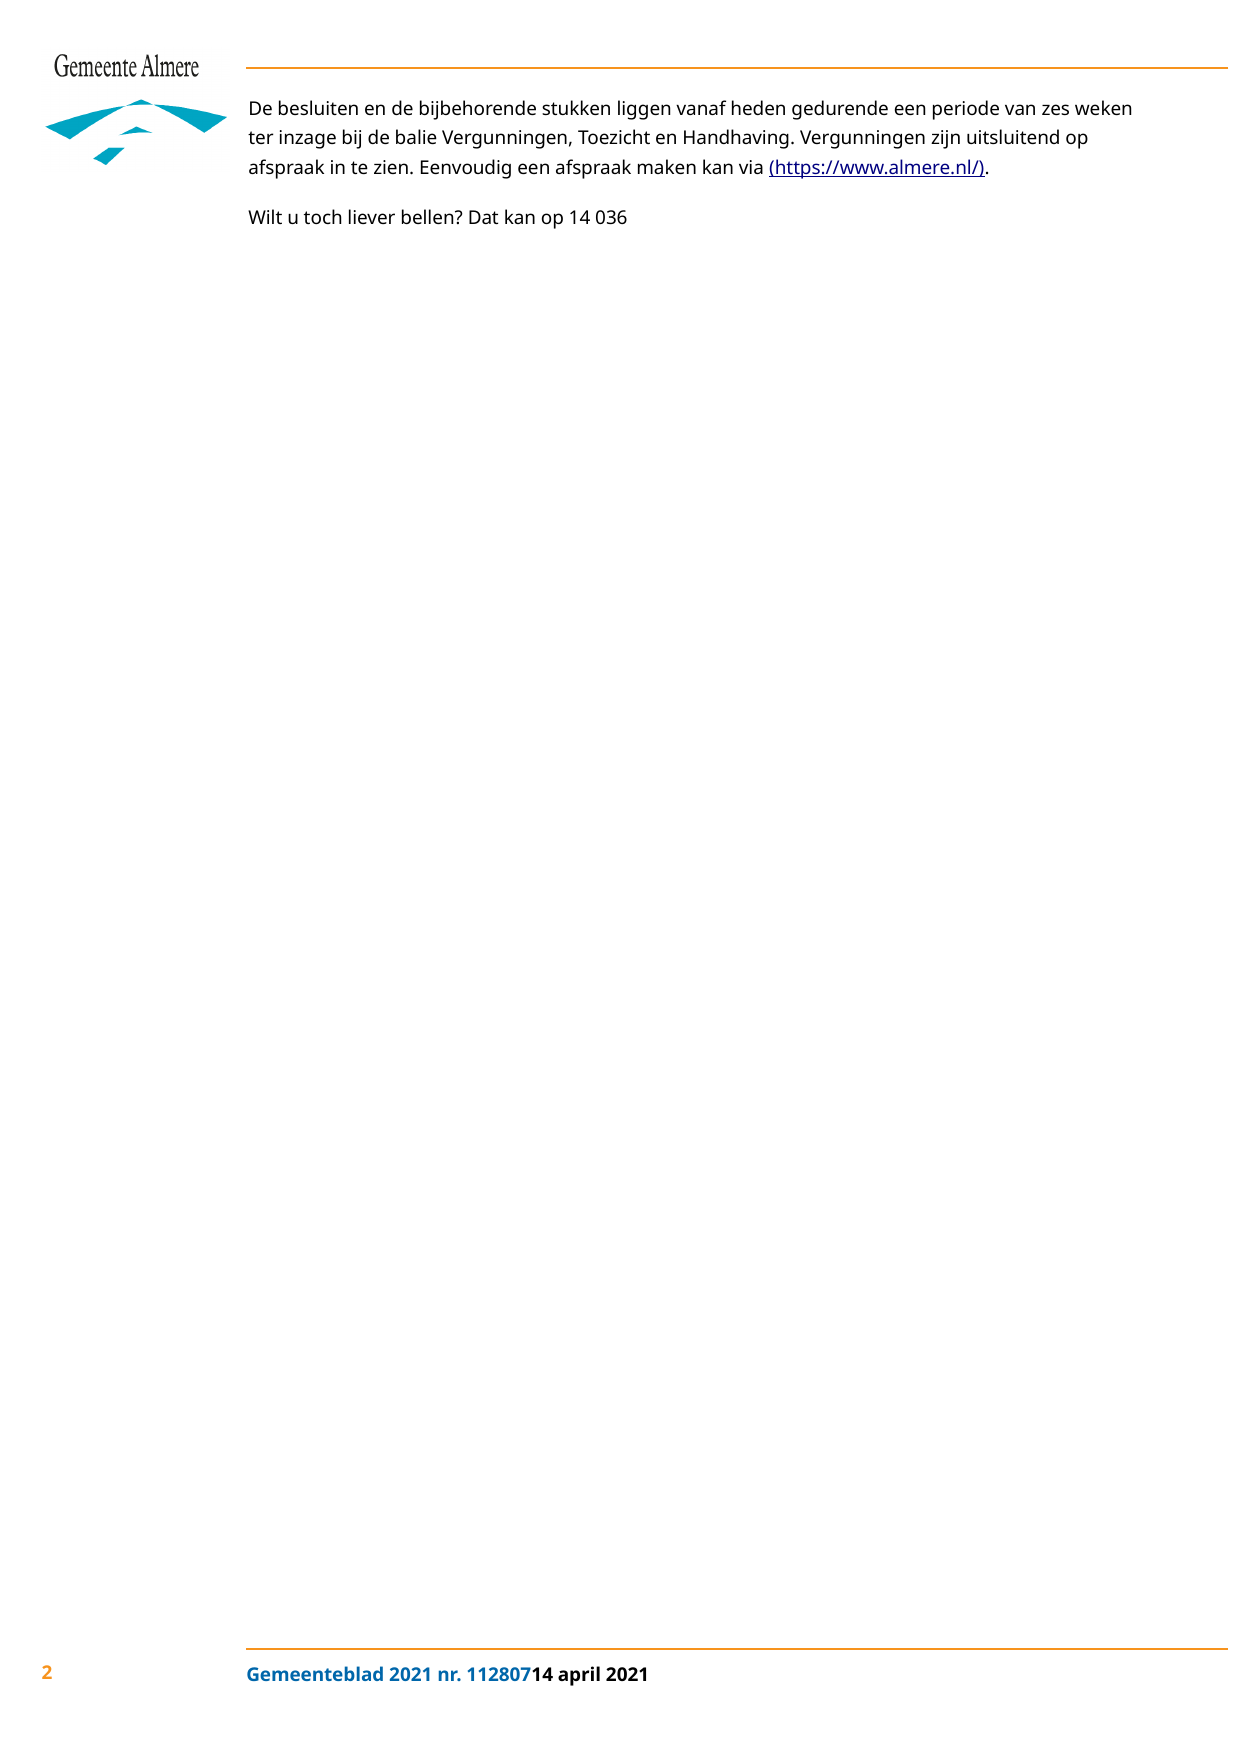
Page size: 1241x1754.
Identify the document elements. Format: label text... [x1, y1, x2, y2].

text Wilt u toch liever bellen? Dat kan op 14 036 [248, 204, 1152, 230]
picture [41, 47, 231, 172]
text De besluiten en de bijbehorende stukken liggen vanaf heden gedurende een periode van zes weken ter inzage bij de balie Vergunningen, Toezicht en Handhaving. Vergunningen zijn uitsluitend op afspraak in te zien. Eenvoudig een afspraak maken kan via (https://www.almere.nl/). [248, 95, 1152, 180]
